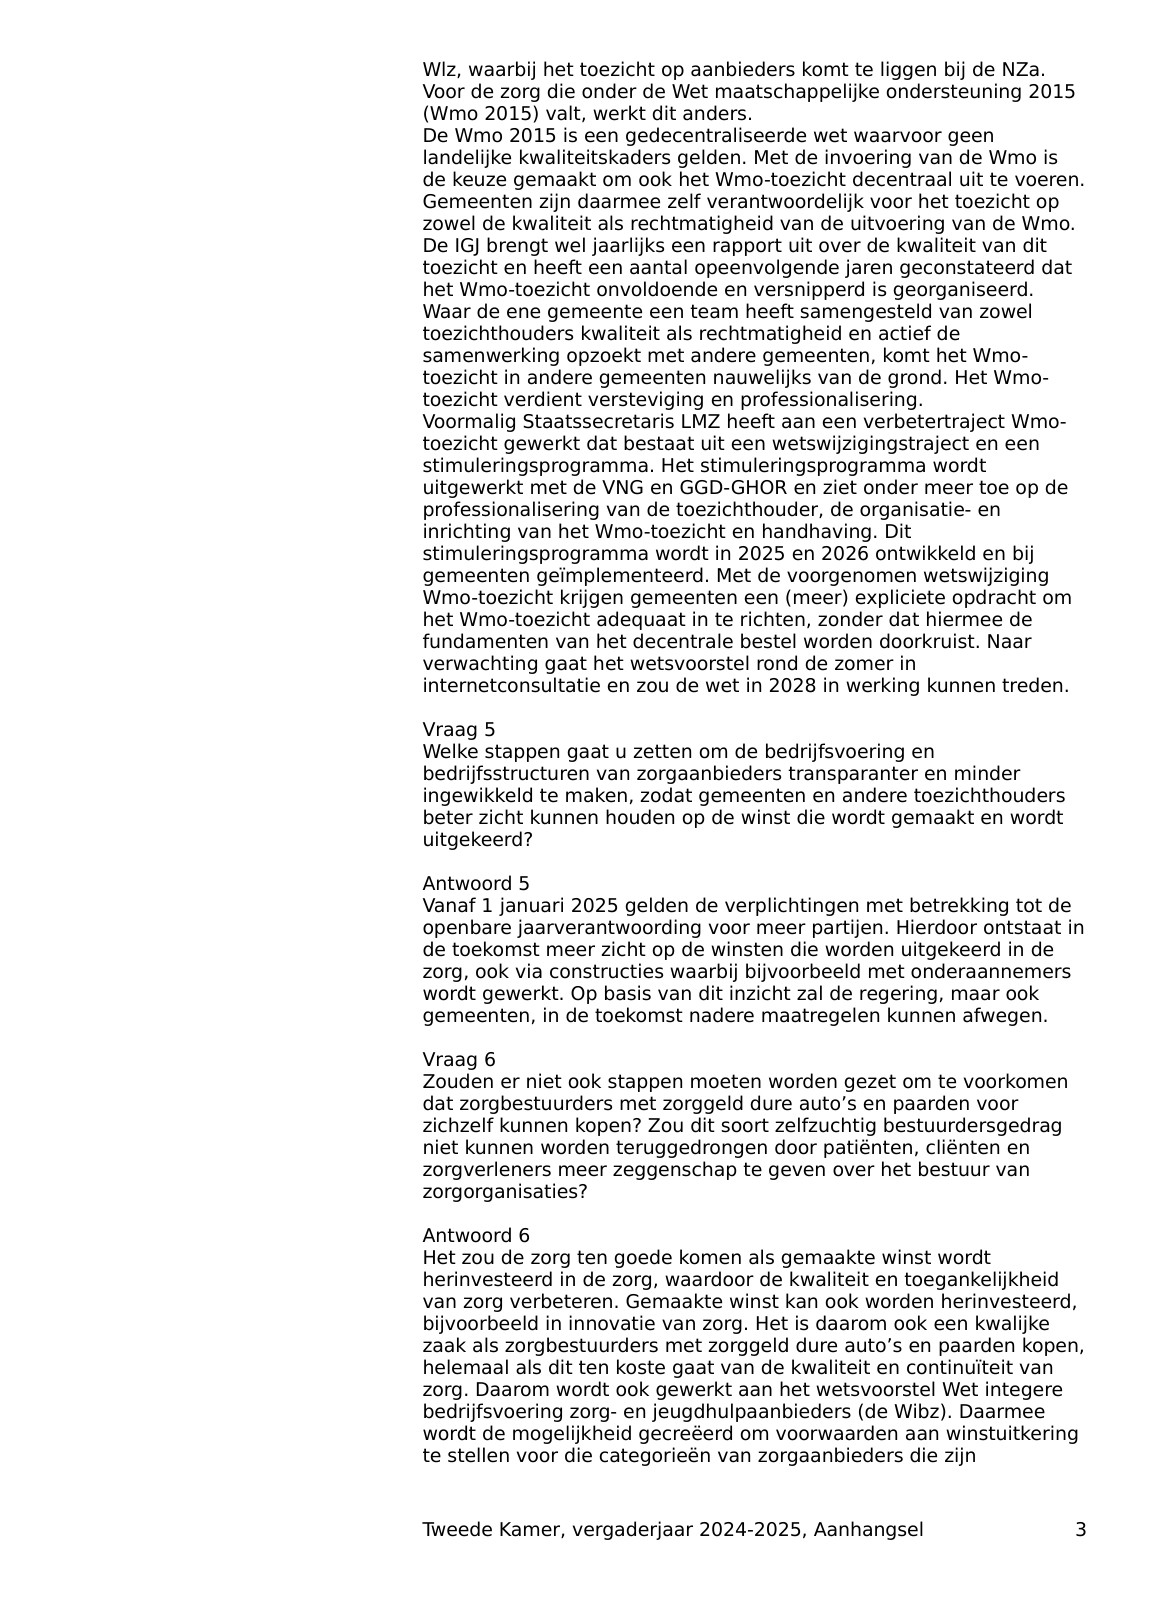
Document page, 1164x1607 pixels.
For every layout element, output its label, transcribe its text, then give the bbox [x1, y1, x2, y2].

text Antwoord 5 [422, 873, 1087, 895]
text Het zou de zorg ten goede komen als gemaakte winst wordt herinvesteerd in de zorg, waardoor de kwaliteit en toegankelijkheid van zorg verbeteren. Gemaakte winst kan ook worden herinvesteerd, bijvoorbeeld in innovatie van zorg. Het is daarom ook een kwalijke zaak als zorgbestuurders met zorggeld dure auto’s en paarden kopen, helemaal als dit ten koste gaat van de kwaliteit en continuïteit van zorg. Daarom wordt ook gewerkt aan het wetsvoorstel Wet integere bedrijfsvoering zorg- en jeugdhulpaanbieders (de Wibz). Daarmee wordt de mogelijkheid gecreëerd om voorwaarden aan winstuitkering te stellen voor die categorieën van zorgaanbieders die zijn [422, 1247, 1087, 1467]
text Zouden er niet ook stappen moeten worden gezet om te voorkomen dat zorgbestuurders met zorggeld dure auto’s en paarden voor zichzelf kunnen kopen? Zou dit soort zelfzuchtig bestuurdersgedrag niet kunnen worden teruggedrongen door patiënten, cliënten en zorgverleners meer zeggenschap te geven over het bestuur van zorgorganisaties? [422, 1071, 1087, 1203]
text Vraag 6 [422, 1049, 1087, 1071]
text Welke stappen gaat u zetten om de bedrijfsvoering en bedrijfsstructuren van zorgaanbieders transparanter en minder ingewikkeld te maken, zodat gemeenten en andere toezichthouders beter zicht kunnen houden op de winst die wordt gemaakt en wordt uitgekeerd? [422, 741, 1087, 851]
text Vraag 5 [422, 719, 1087, 741]
text Vanaf 1 januari 2025 gelden de verplichtingen met betrekking tot de openbare jaarverantwoording voor meer partijen. Hierdoor ontstaat in de toekomst meer zicht op de winsten die worden uitgekeerd in de zorg, ook via constructies waarbij bijvoorbeeld met onderaannemers wordt gewerkt. Op basis van dit inzicht zal de regering, maar ook gemeenten, in de toekomst nadere maatregelen kunnen afwegen. [422, 895, 1087, 1027]
text Antwoord 6 [422, 1225, 1087, 1247]
text Voormalig Staatssecretaris LMZ heeft aan een verbetertraject Wmo-toezicht gewerkt dat bestaat uit een wetswijzigingstraject en een stimuleringsprogramma. Het stimuleringsprogramma wordt uitgewerkt met de VNG en GGD-GHOR en ziet onder meer toe op de professionalisering van de toezichthouder, de organisatie- en inrichting van het Wmo-toezicht en handhaving. Dit stimuleringsprogramma wordt in 2025 en 2026 ontwikkeld en bij gemeenten geïmplementeerd. Met de voorgenomen wetswijziging Wmo-toezicht krijgen gemeenten een (meer) expliciete opdracht om het Wmo-toezicht adequaat in te richten, zonder dat hiermee de fundamenten van het decentrale bestel worden doorkruist. Naar verwachting gaat het wetsvoorstel rond de zomer in internetconsultatie en zou de wet in 2028 in werking kunnen treden. [422, 411, 1087, 696]
text Wlz, waarbij het toezicht op aanbieders komt te liggen bij de NZa. Voor de zorg die onder de Wet maatschappelijke ondersteuning 2015 (Wmo 2015) valt, werkt dit anders. [422, 59, 1087, 125]
text De Wmo 2015 is een gedecentraliseerde wet waarvoor geen landelijke kwaliteitskaders gelden. Met de invoering van de Wmo is de keuze gemaakt om ook het Wmo-toezicht decentraal uit te voeren. Gemeenten zijn daarmee zelf verantwoordelijk voor het toezicht op zowel de kwaliteit als rechtmatigheid van de uitvoering van de Wmo. De IGJ brengt wel jaarlijks een rapport uit over de kwaliteit van dit toezicht en heeft een aantal opeenvolgende jaren geconstateerd dat het Wmo-toezicht onvoldoende en versnipperd is georganiseerd. Waar de ene gemeente een team heeft samengesteld van zowel toezichthouders kwaliteit als rechtmatigheid en actief de samenwerking opzoekt met andere gemeenten, komt het Wmo-toezicht in andere gemeenten nauwelijks van de grond. Het Wmo-toezicht verdient versteviging en professionalisering. [422, 125, 1087, 411]
